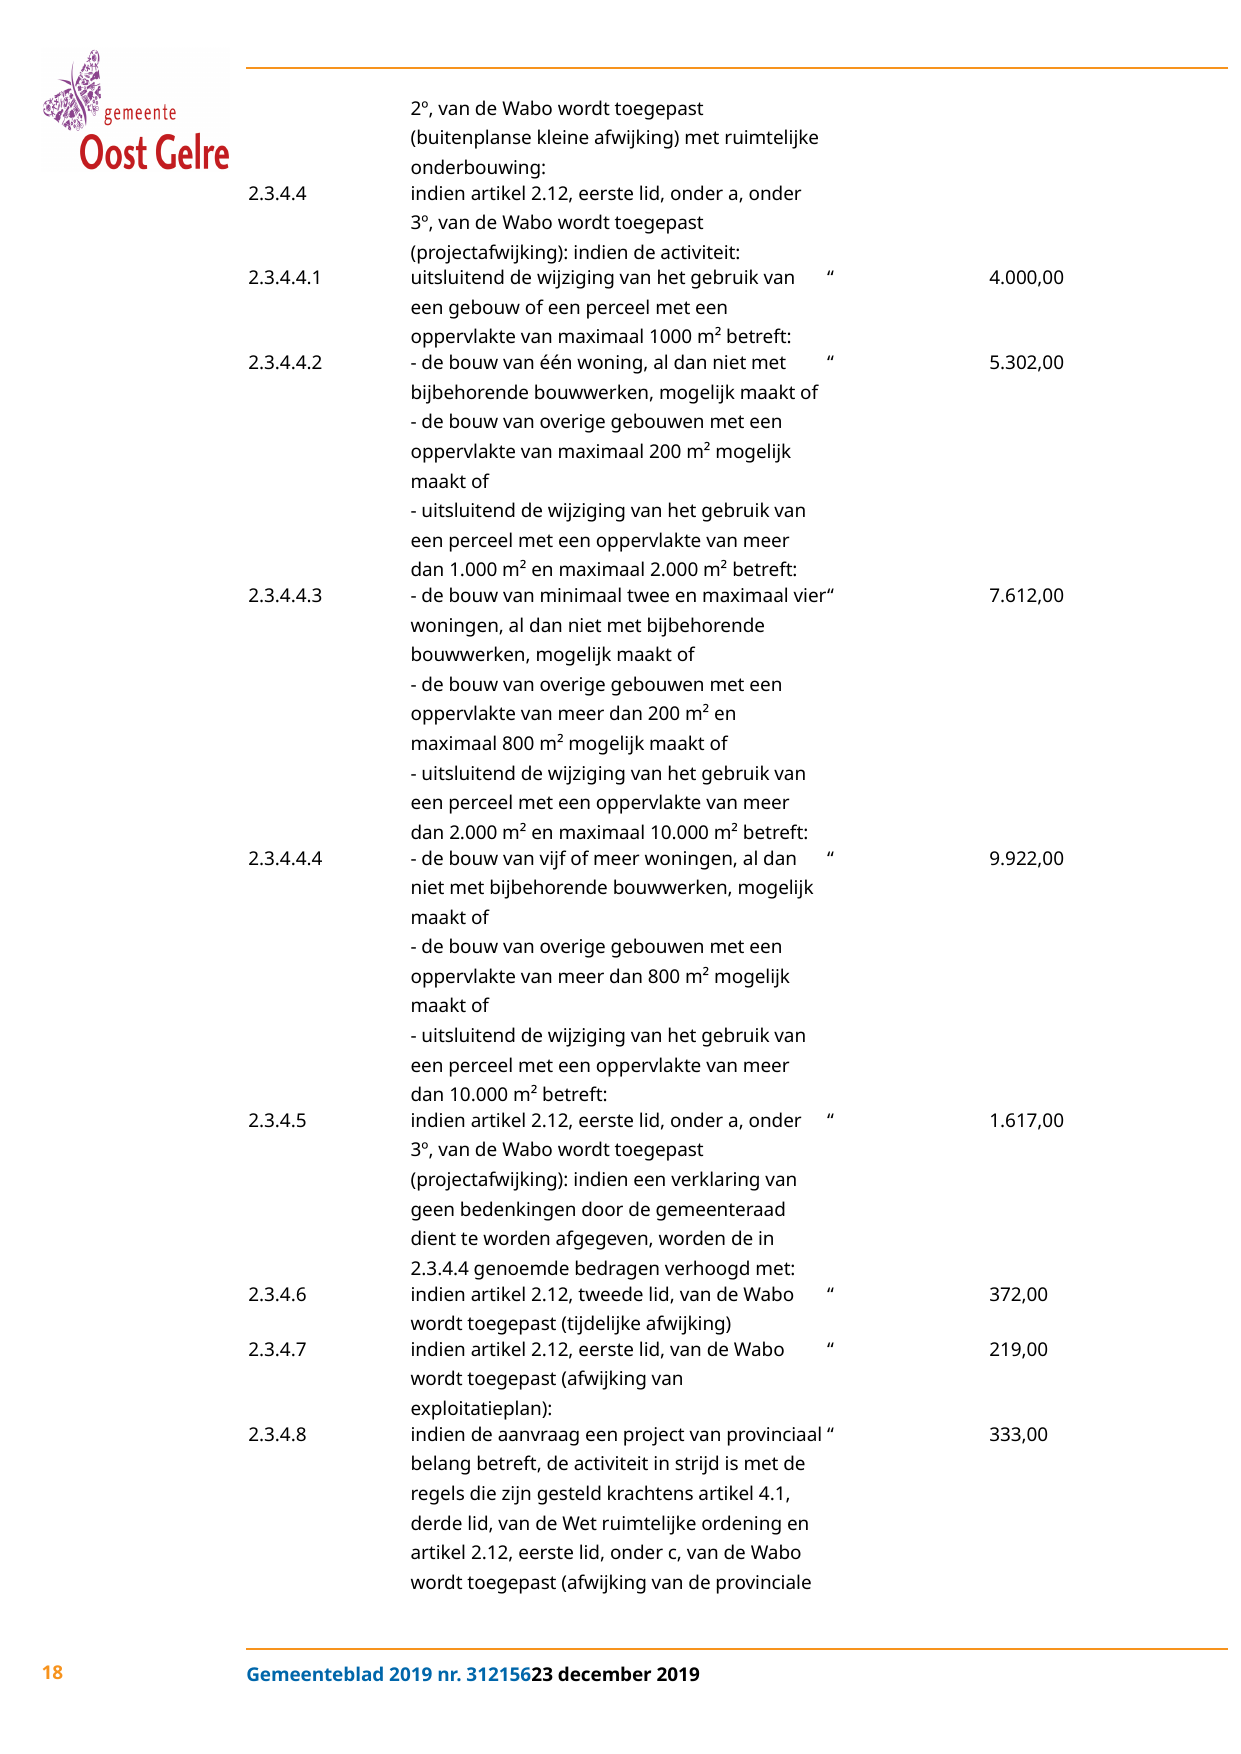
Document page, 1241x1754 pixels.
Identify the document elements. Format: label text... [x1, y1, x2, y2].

picture [41, 47, 231, 172]
table_cell 7.612,00 [989, 582, 1152, 845]
table_cell 5.302,00 [989, 350, 1152, 582]
table_cell “ [827, 582, 989, 845]
table_cell “ [827, 1336, 989, 1421]
table_cell 2.3.4.6 [248, 1281, 410, 1336]
table_cell 1.617,00 [989, 1107, 1152, 1281]
table_cell 2.3.4.4 [248, 180, 410, 264]
table_cell 2.3.4.4.4 [248, 845, 410, 1107]
table_cell [989, 180, 1152, 264]
table_cell indien artikel 2.12, eerste lid, van de Wabo wordt toegepast (afwijking van exploitatieplan): [410, 1336, 827, 1421]
table_cell “ [827, 845, 989, 1107]
table_cell “ [827, 1107, 989, 1281]
table_cell 219,00 [989, 1336, 1152, 1421]
table_cell [827, 95, 989, 180]
table_cell [827, 180, 989, 264]
table_cell indien de aanvraag een project van provinciaal belang betreft, de activiteit in strijd is met de regels die zijn gesteld krachtens artikel 4.1, derde lid, van de Wet ruimtelijke ordening en artikel 2.12, eerste lid, onder c, van de Wabo wordt toegepast (afwijking van de provinciale [410, 1421, 827, 1594]
table_cell “ [827, 1281, 989, 1336]
table_cell “ [827, 1421, 989, 1594]
table_cell “ [827, 265, 989, 349]
table_cell - de bouw van één woning, al dan niet met bijbehorende bouwwerken, mogelijk maakt of - de bouw van overige gebouwen met een oppervlakte van maximaal 200 m² mogelijk maakt of - uitsluitend de wijziging van het gebruik van een perceel met een oppervlakte van meer dan 1.000 m² en maximaal 2.000 m² betreft: [410, 350, 827, 582]
table_cell - de bouw van vijf of meer woningen, al dan niet met bijbehorende bouwwerken, mogelijk maakt of - de bouw van overige gebouwen met een oppervlakte van meer dan 800 m² mogelijk maakt of - uitsluitend de wijziging van het gebruik van een perceel met een oppervlakte van meer dan 10.000 m² betreft: [410, 845, 827, 1107]
table_cell 4.000,00 [989, 265, 1152, 349]
table_cell 2.3.4.5 [248, 1107, 410, 1281]
table_cell - de bouw van minimaal twee en maximaal vier woningen, al dan niet met bijbehorende bouwwerken, mogelijk maakt of - de bouw van overige gebouwen met een oppervlakte van meer dan 200 m² en maximaal 800 m² mogelijk maakt of - uitsluitend de wijziging van het gebruik van een perceel met een oppervlakte van meer dan 2.000 m² en maximaal 10.000 m² betreft: [410, 582, 827, 845]
table_cell [989, 95, 1152, 180]
table_cell “ [827, 350, 989, 582]
table_cell 2.3.4.4.2 [248, 350, 410, 582]
table_cell indien artikel 2.12, eerste lid, onder a, onder 3º, van de Wabo wordt toegepast (projectafwijking): indien een verklaring van geen bedenkingen door de gemeenteraad dient te worden afgegeven, worden de in 2.3.4.4 genoemde bedragen verhoogd met: [410, 1107, 827, 1281]
table_cell uitsluitend de wijziging van het gebruik van een gebouw of een perceel met een oppervlakte van maximaal 1000 m² betreft: [410, 265, 827, 349]
table_cell 2.3.4.7 [248, 1336, 410, 1421]
table_cell 2.3.4.8 [248, 1421, 410, 1594]
table_cell 9.922,00 [989, 845, 1152, 1107]
table_cell 2.3.4.4.3 [248, 582, 410, 845]
table_cell indien artikel 2.12, tweede lid, van de Wabo wordt toegepast (tijdelijke afwijking) [410, 1281, 827, 1336]
table_cell 2.3.4.4.1 [248, 265, 410, 349]
table_cell 372,00 [989, 1281, 1152, 1336]
table_cell [248, 95, 410, 180]
table_cell 2º, van de Wabo wordt toegepast (buitenplanse kleine afwijking) met ruimtelijke onderbouwing: [410, 95, 827, 180]
table_cell 333,00 [989, 1421, 1152, 1594]
table_cell indien artikel 2.12, eerste lid, onder a, onder 3º, van de Wabo wordt toegepast (projectafwijking): indien de activiteit: [410, 180, 827, 264]
